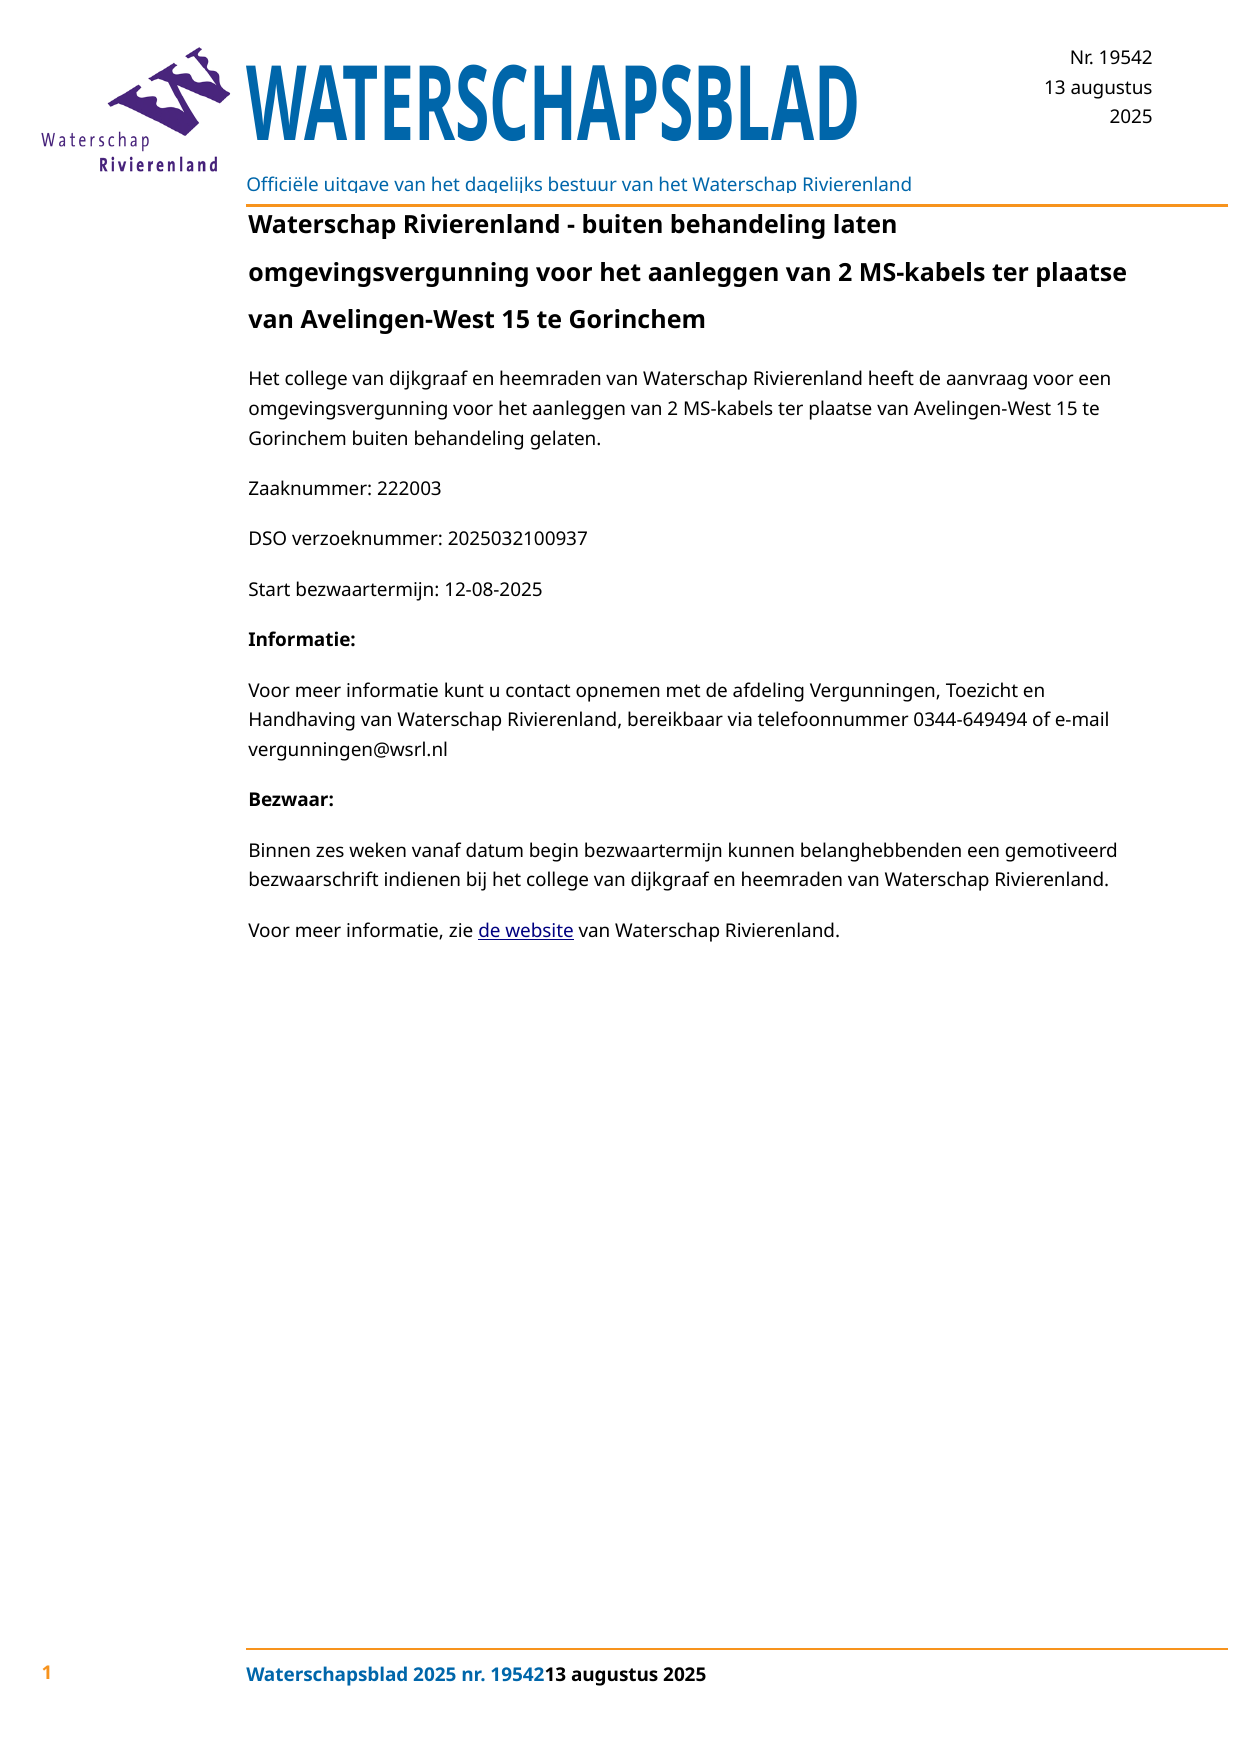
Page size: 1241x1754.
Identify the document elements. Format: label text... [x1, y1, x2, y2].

text DSO verzoeknummer: 2025032100937 [248, 526, 1152, 551]
text Waterschap Rivierenland - buiten behandeling laten omgevingsvergunning voor het aanleggen van 2 MS-kabels ter plaatse van Avelingen-West 15 te Gorinchem [248, 207, 1152, 336]
text Start bezwaartermijn: 12-08-2025 [248, 576, 1152, 602]
text Binnen zes weken vanaf datum begin bezwaartermijn kunnen belanghebbenden een gemotiveerd bezwaarschrift indienen bij het college van dijkgraaf en heemraden van Waterschap Rivierenland. [248, 837, 1152, 892]
text Voor meer informatie, zie de website van Waterschap Rivierenland. [248, 917, 1152, 942]
text Het college van dijkgraaf en heemraden van Waterschap Rivierenland heeft de aanvraag voor een omgevingsvergunning voor het aanleggen van 2 MS-kabels ter plaatse van Avelingen-West 15 te Gorinchem buiten behandeling gelaten. [248, 366, 1152, 450]
picture [41, 47, 231, 172]
text Informatie: [248, 626, 1152, 652]
text Voor meer informatie kunt u contact opnemen met de afdeling Vergunningen, Toezicht en Handhaving van Waterschap Rivierenland, bereikbaar via telefoonnummer 0344-649494 of e-mail vergunningen@wsrl.nl [248, 677, 1152, 762]
text Bezwaar: [248, 786, 1152, 812]
text Zaaknummer: 222003 [248, 475, 1152, 501]
